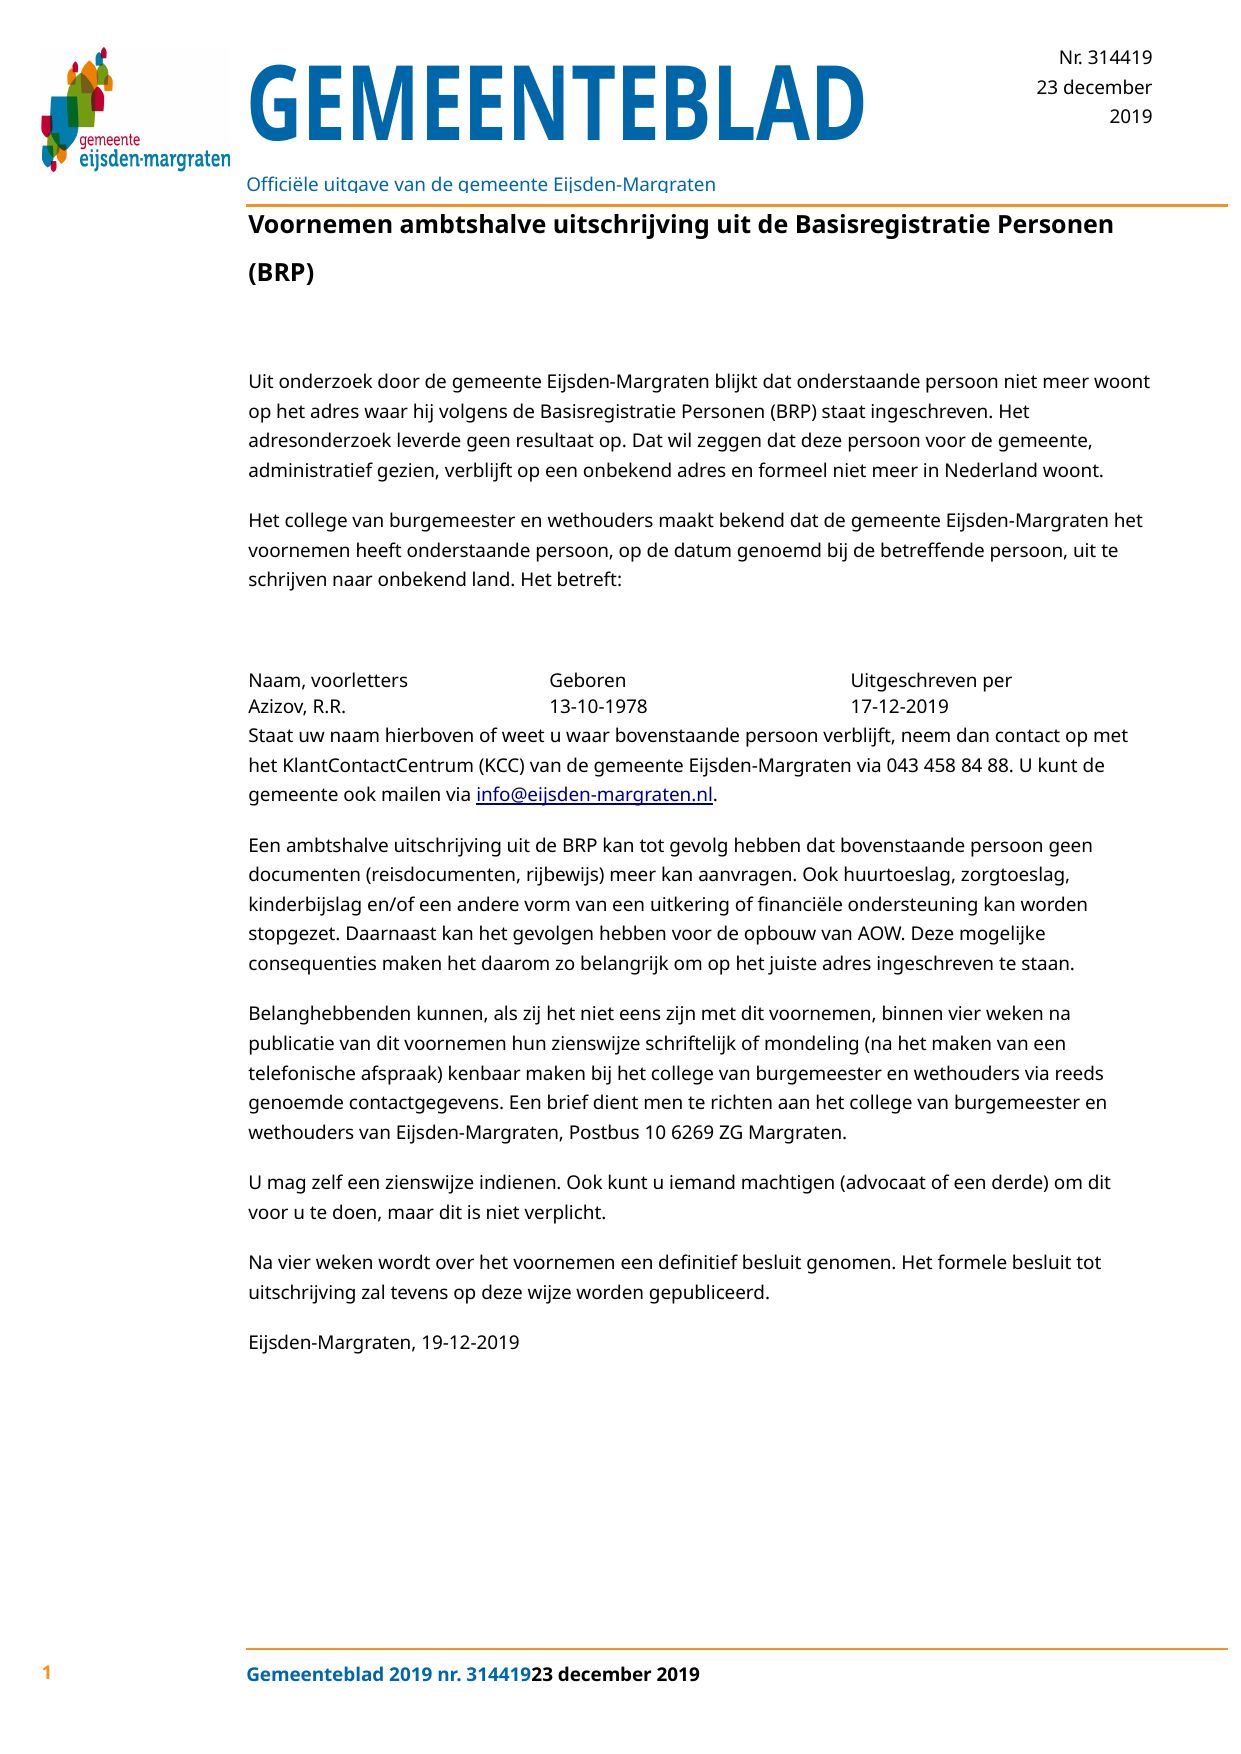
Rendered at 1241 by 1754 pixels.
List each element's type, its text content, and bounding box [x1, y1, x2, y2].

text Uit onderzoek door de gemeente Eijsden-Margraten blijkt dat onderstaande persoon niet meer woont op het adres waar hij volgens de Basisregistratie Personen (BRP) staat ingeschreven. Het adresonderzoek leverde geen resultaat op. Dat wil zeggen dat deze persoon voor de gemeente, administratief gezien, verblijft op een onbekend adres en formeel niet meer in Nederland woont. [248, 368, 1152, 483]
text Het college van burgemeester en wethouders maakt bekend dat de gemeente Eijsden-Margraten het voornemen heeft onderstaande persoon, op de datum genoemd bij de betreffende persoon, uit te schrijven naar onbekend land. Het betreft: [248, 507, 1152, 592]
table_header Naam, voorletters [248, 668, 549, 693]
text Eijsden-Margraten, 19-12-2019 [248, 1329, 1152, 1355]
text U mag zelf een zienswijze indienen. Ook kunt u iemand machtigen (advocaat of een derde) om dit voor u te doen, maar dit is niet verplicht. [248, 1169, 1152, 1225]
table_cell 13-10-1978 [549, 693, 850, 719]
table_cell Azizov, R.R. [248, 693, 549, 719]
table_cell 17-12-2019 [850, 693, 1152, 719]
text Belanghebbenden kunnen, als zij het niet eens zijn met dit voornemen, binnen vier weken na publicatie van dit voornemen hun zienswijze schriftelijk of mondeling (na het maken van een telefonische afspraak) kenbaar maken bij het college van burgemeester en wethouders via reeds genoemde contactgegevens. Een brief dient men te richten aan het college van burgemeester en wethouders van Eijsden-Margraten, Postbus 10 6269 ZG Margraten. [248, 1001, 1152, 1145]
text Staat uw naam hierboven of weet u waar bovenstaande persoon verblijft, neem dan contact op met het KlantContactCentrum (KCC) van de gemeente Eijsden-Margraten via 043 458 84 88. U kunt de gemeente ook mailen via info@eijsden-margraten.nl. [248, 722, 1152, 807]
text Na vier weken wordt over het voornemen een definitief besluit genomen. Het formele besluit tot uitschrijving zal tevens op deze wijze worden gepubliceerd. [248, 1249, 1152, 1305]
text Een ambtshalve uitschrijving uit de BRP kan tot gevolg hebben dat bovenstaande persoon geen documenten (reisdocumenten, rijbewijs) meer kan aanvragen. Ook huurtoeslag, zorgtoeslag, kinderbijslag en/of een andere vorm van een uitkering of financiële ondersteuning kan worden stopgezet. Daarnaast kan het gevolgen hebben voor de opbouw van AOW. Deze mogelijke consequenties maken het daarom zo belangrijk om op het juiste adres ingeschreven te staan. [248, 832, 1152, 976]
table_header Uitgeschreven per [850, 668, 1152, 693]
text Voornemen ambtshalve uitschrijving uit de Basisregistratie Personen (BRP) [248, 207, 1152, 288]
table_header Geboren [549, 668, 850, 693]
picture [41, 47, 231, 172]
